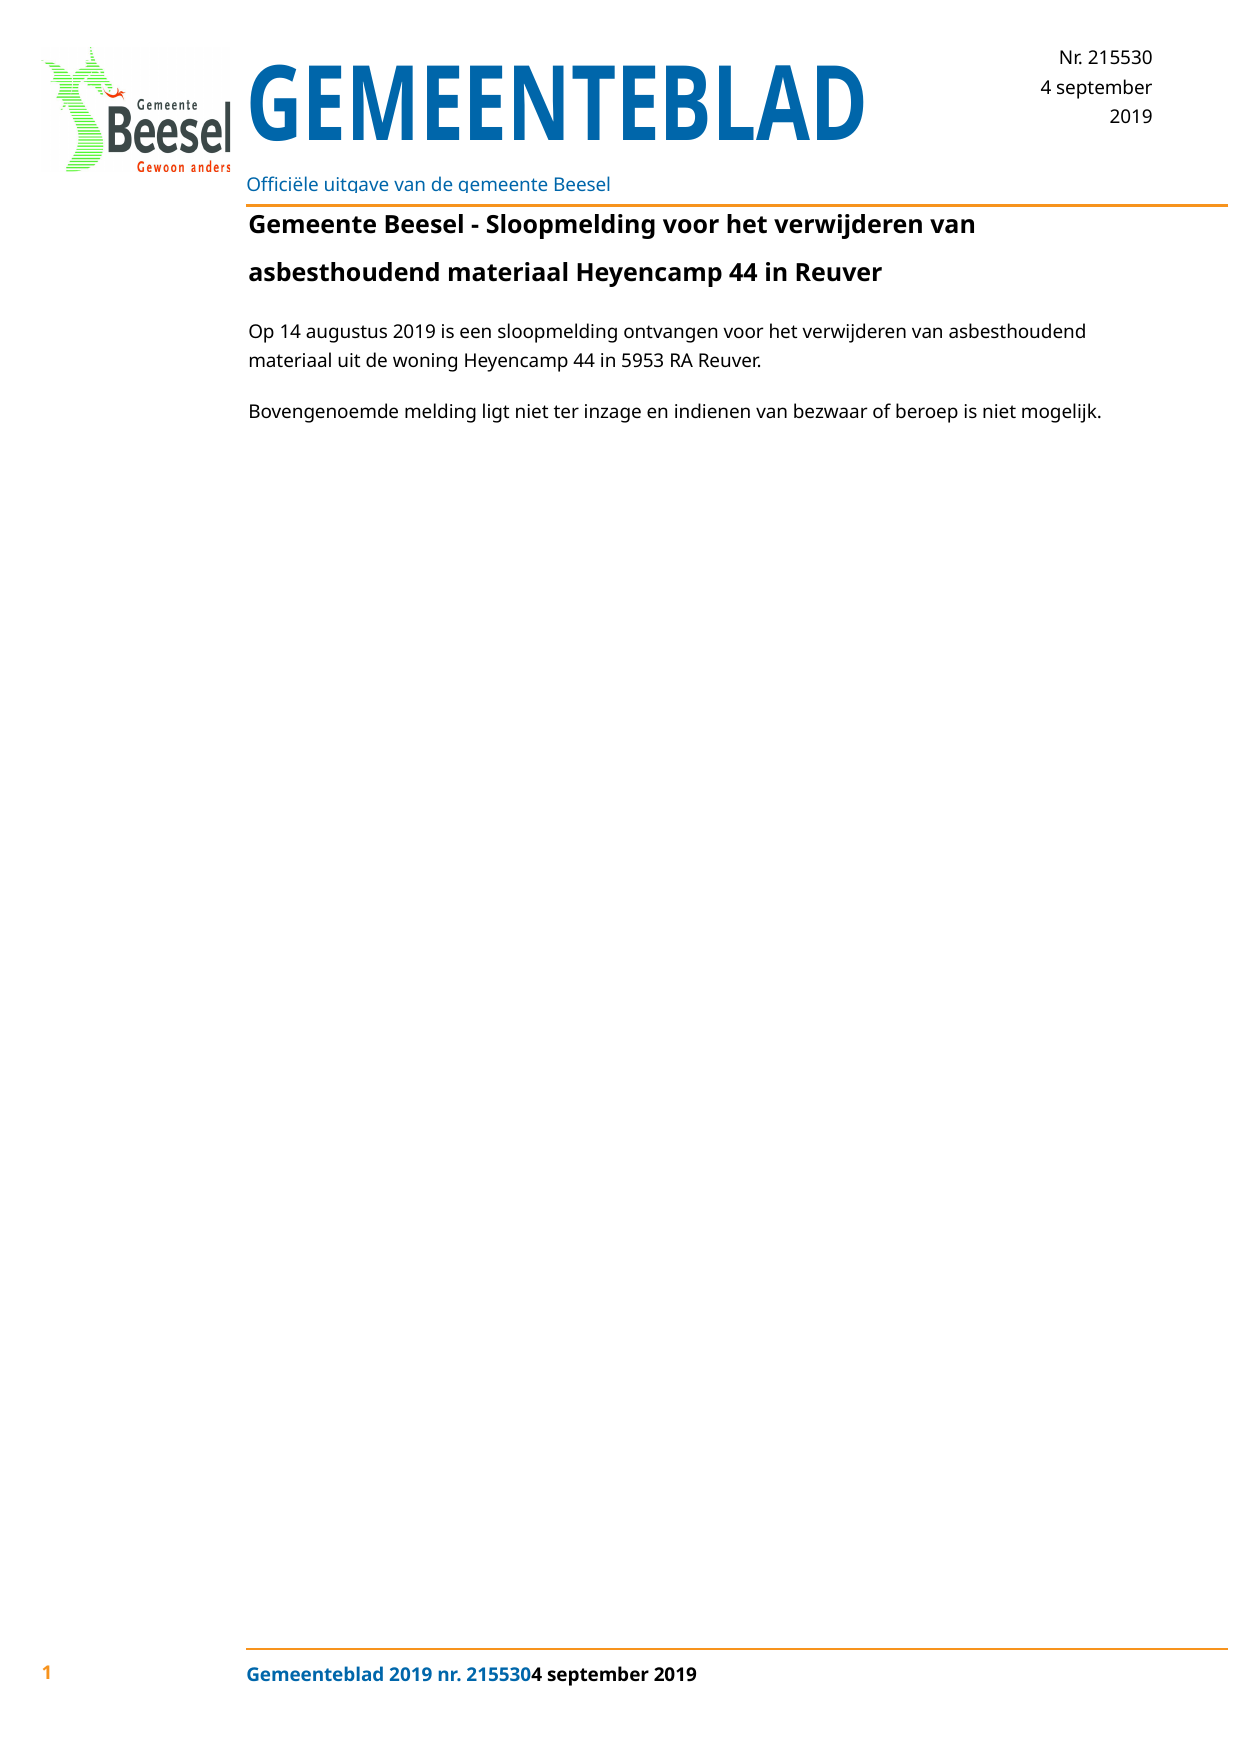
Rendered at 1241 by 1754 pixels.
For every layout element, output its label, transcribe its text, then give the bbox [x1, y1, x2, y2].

text Op 14 augustus 2019 is een sloopmelding ontvangen voor het verwijderen van asbesthoudend materiaal uit de woning Heyencamp 44 in 5953 RA Reuver. [248, 318, 1152, 373]
text Bovengenoemde melding ligt niet ter inzage en indienen van bezwaar of beroep is niet mogelijk. [248, 398, 1152, 424]
text Gemeente Beesel - Sloopmelding voor het verwijderen van asbesthoudend materiaal Heyencamp 44 in Reuver [248, 207, 1152, 288]
picture [41, 47, 231, 172]
